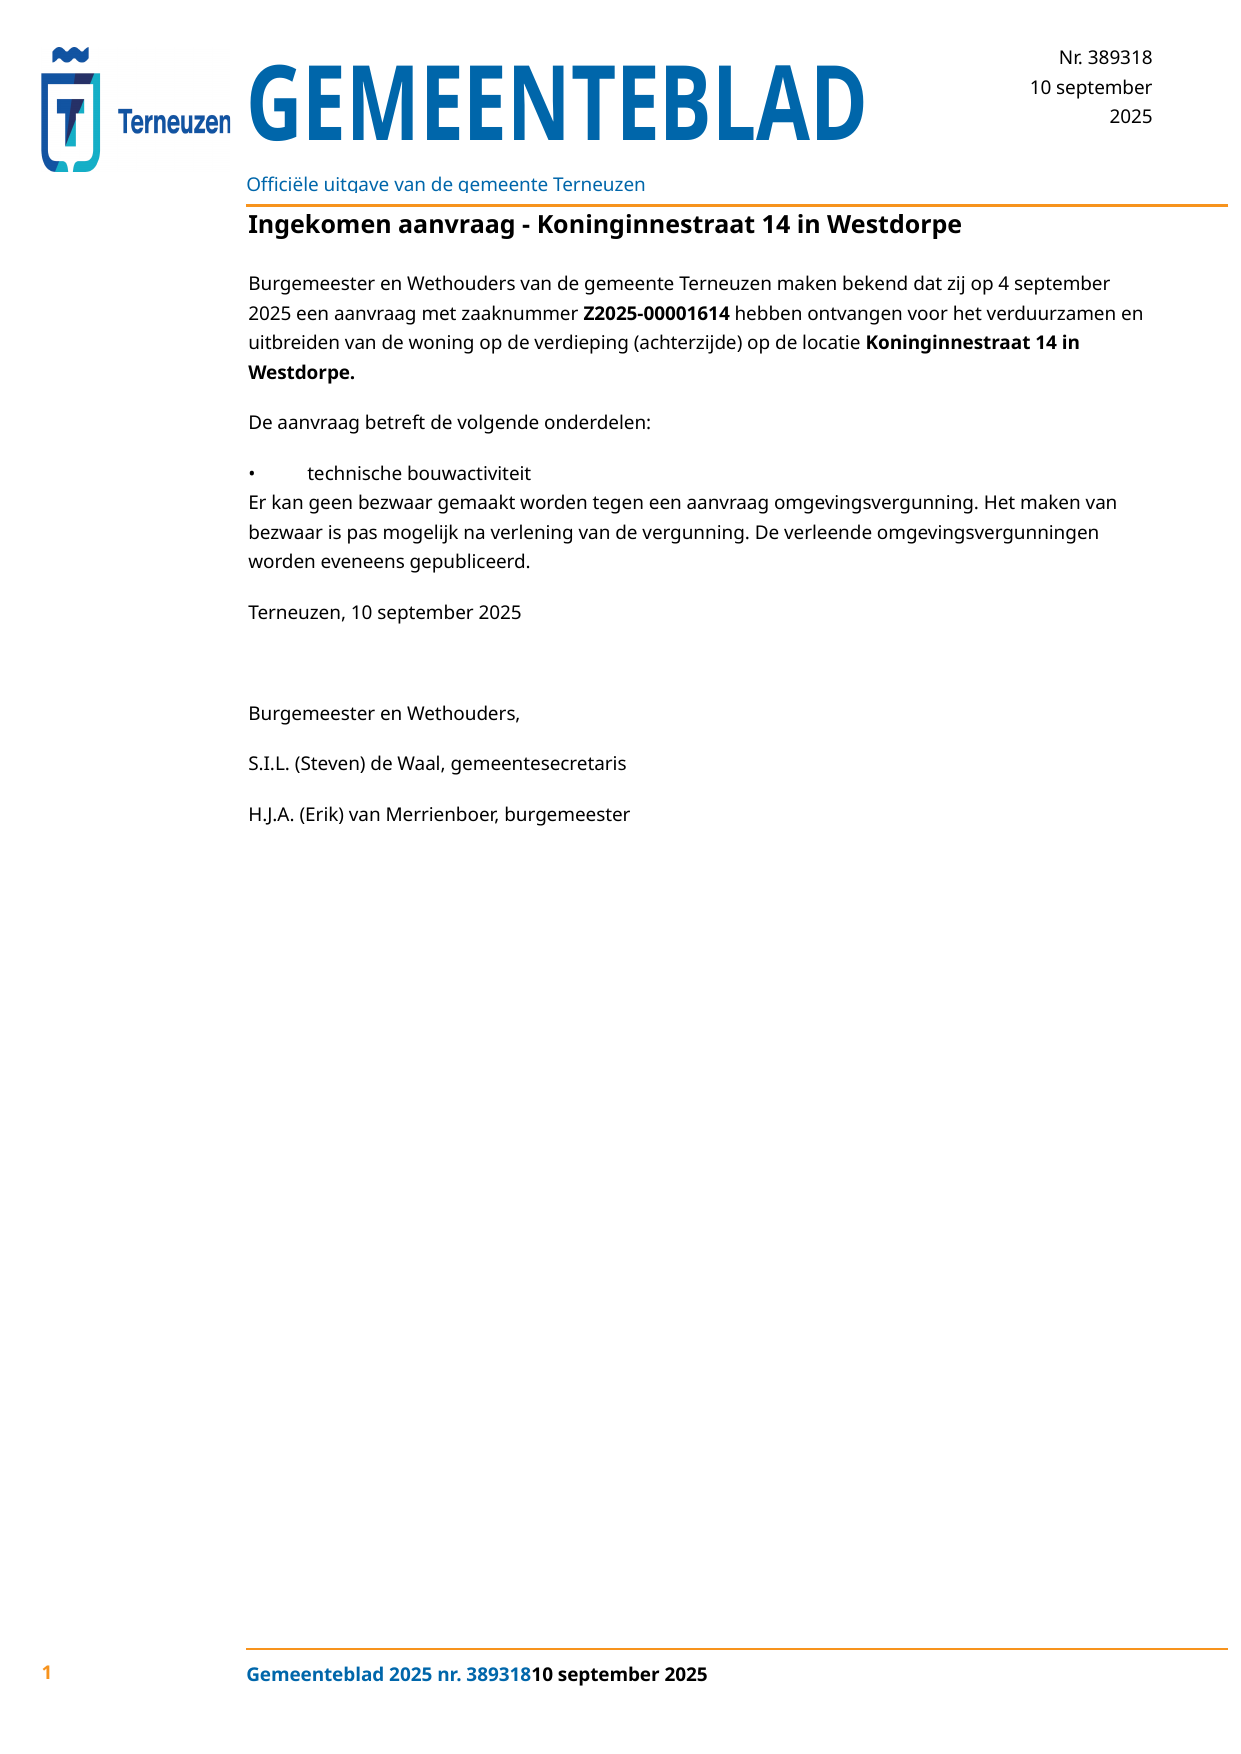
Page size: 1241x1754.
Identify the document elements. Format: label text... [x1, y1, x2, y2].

text Er kan geen bezwaar gemaakt worden tegen een aanvraag omgevingsvergunning. Het maken van bezwaar is pas mogelijk na verlening van de vergunning. De verleende omgevingsvergunningen worden eveneens gepubliceerd. [248, 489, 1152, 574]
text S.I.L. (Steven) de Waal, gemeentesecretaris [248, 750, 1152, 776]
picture [41, 47, 231, 172]
list technische bouwactiviteit [248, 460, 1152, 486]
text H.J.A. (Erik) van Merrienboer, burgemeester [248, 801, 1152, 826]
text Burgemeester en Wethouders, [248, 700, 1152, 726]
text Ingekomen aanvraag - Koninginnestraat 14 in Westdorpe [248, 207, 1152, 241]
text De aanvraag betreft de volgende onderdelen: [248, 409, 1152, 435]
text Terneuzen, 10 september 2025 [248, 599, 1152, 625]
text Burgemeester en Wethouders van de gemeente Terneuzen maken bekend dat zij op 4 september 2025 een aanvraag met zaaknummer Z2025-00001614 hebben ontvangen voor het verduurzamen en uitbreiden van de woning op de verdieping (achterzijde) op de locatie Koninginnestraat 14 in Westdorpe. [248, 270, 1152, 385]
